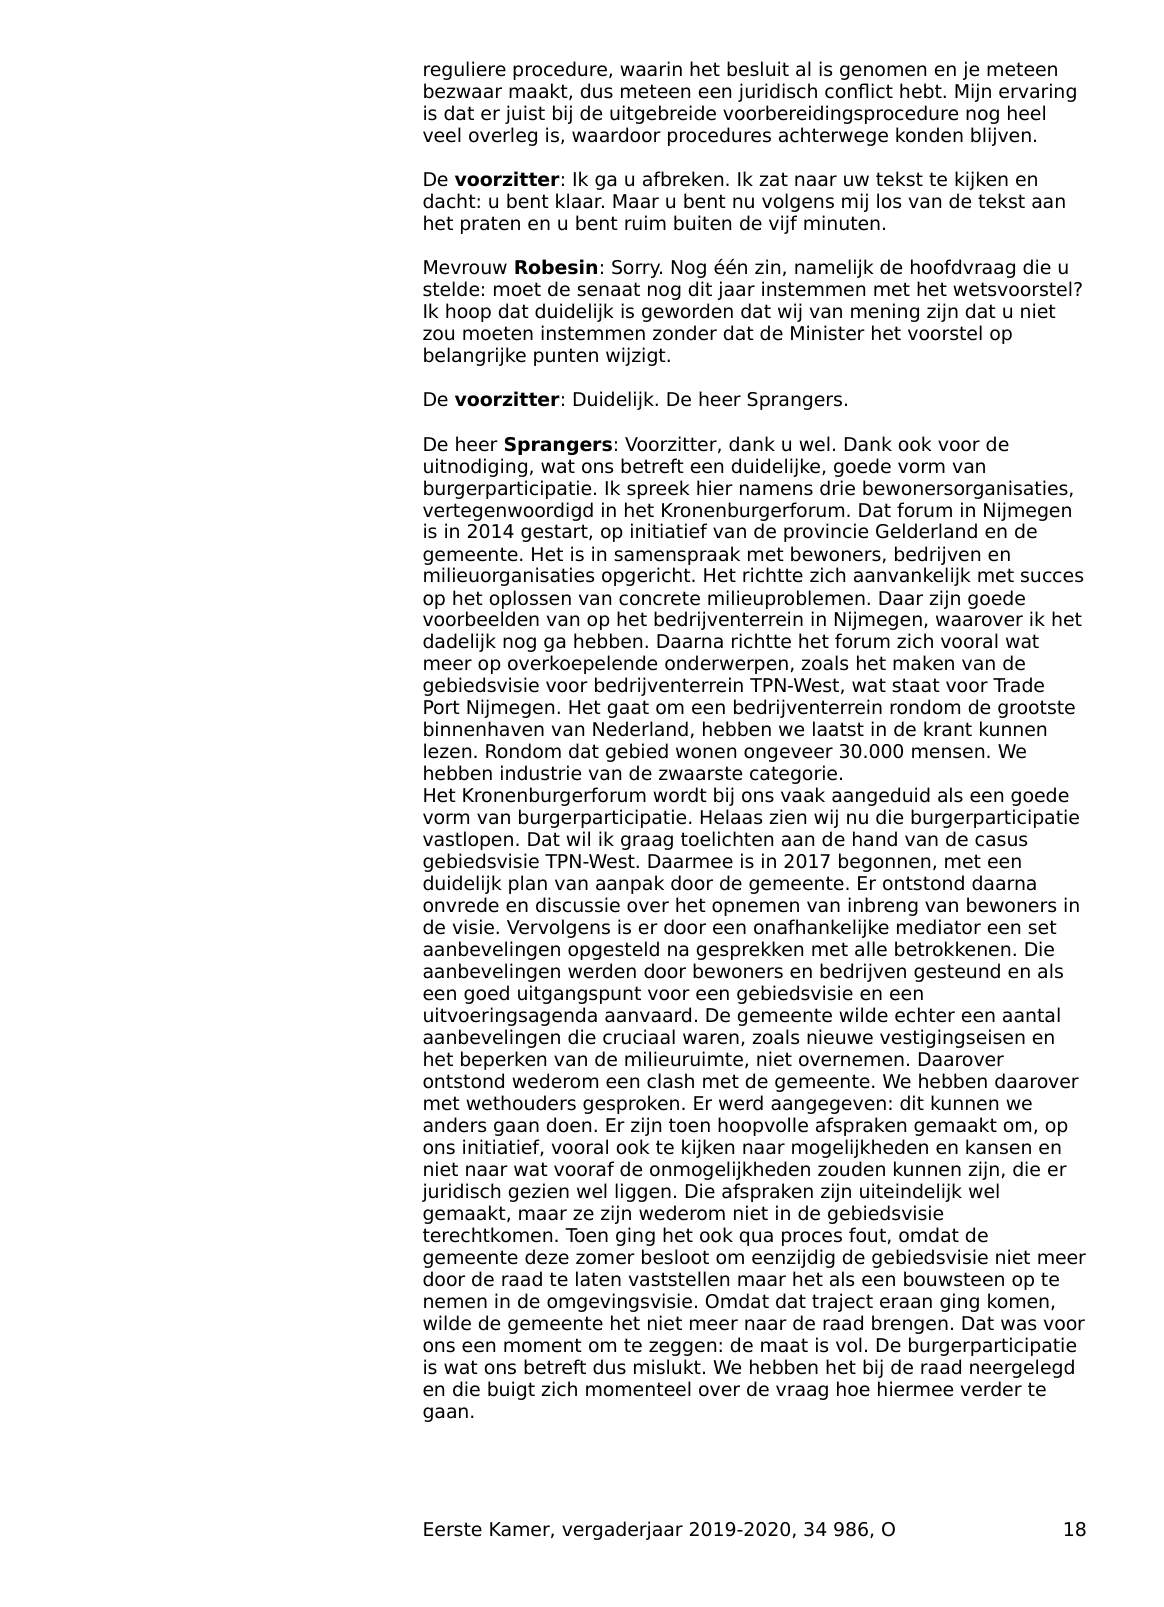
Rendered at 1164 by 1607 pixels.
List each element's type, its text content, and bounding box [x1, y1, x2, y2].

text Het Kronenburgerforum wordt bij ons vaak aangeduid als een goede vorm van burgerparticipatie. Helaas zien wij nu die burgerparticipatie vastlopen. Dat wil ik graag toelichten aan de hand van de casus gebiedsvisie TPN-West. Daarmee is in 2017 begonnen, met een duidelijk plan van aanpak door de gemeente. Er ontstond daarna onvrede en discussie over het opnemen van inbreng van bewoners in de visie. Vervolgens is er door een onafhankelijke mediator een set aanbevelingen opgesteld na gesprekken met alle betrokkenen. Die aanbevelingen werden door bewoners en bedrijven gesteund en als een goed uitgangspunt voor een gebiedsvisie en een uitvoeringsagenda aanvaard. De gemeente wilde echter een aantal aanbevelingen die cruciaal waren, zoals nieuwe vestigingseisen en het beperken van de milieuruimte, niet overnemen. Daarover ontstond wederom een clash met de gemeente. We hebben daarover met wethouders gesproken. Er werd aangegeven: dit kunnen we anders gaan doen. Er zijn toen hoopvolle afspraken gemaakt om, op ons initiatief, vooral ook te kijken naar mogelijkheden en kansen en niet naar wat vooraf de onmogelijkheden zouden kunnen zijn, die er juridisch gezien wel liggen. Die afspraken zijn uiteindelijk wel gemaakt, maar ze zijn wederom niet in de gebiedsvisie terechtkomen. Toen ging het ook qua proces fout, omdat de gemeente deze zomer besloot om eenzijdig de gebiedsvisie niet meer door de raad te laten vaststellen maar het als een bouwsteen op te nemen in de omgevingsvisie. Omdat dat traject eraan ging komen, wilde de gemeente het niet meer naar de raad brengen. Dat was voor ons een moment om te zeggen: de maat is vol. De burgerparticipatie is wat ons betreft dus mislukt. We hebben het bij de raad neergelegd en die buigt zich momenteel over de vraag hoe hiermee verder te gaan. [422, 785, 1087, 1423]
text De voorzitter: Ik ga u afbreken. Ik zat naar uw tekst te kijken en dacht: u bent klaar. Maar u bent nu volgens mij los van de tekst aan het praten en u bent ruim buiten de vijf minuten. [422, 169, 1087, 235]
text De heer Sprangers: Voorzitter, dank u wel. Dank ook voor de uitnodiging, wat ons betreft een duidelijke, goede vorm van burgerparticipatie. Ik spreek hier namens drie bewonersorganisaties, vertegenwoordigd in het Kronenburgerforum. Dat forum in Nijmegen is in 2014 gestart, op initiatief van de provincie Gelderland en de gemeente. Het is in samenspraak met bewoners, bedrijven en milieuorganisaties opgericht. Het richtte zich aanvankelijk met succes op het oplossen van concrete milieuproblemen. Daar zijn goede voorbeelden van op het bedrijventerrein in Nijmegen, waarover ik het dadelijk nog ga hebben. Daarna richtte het forum zich vooral wat meer op overkoepelende onderwerpen, zoals het maken van de gebiedsvisie voor bedrijventerrein TPN-West, wat staat voor Trade Port Nijmegen. Het gaat om een bedrijventerrein rondom de grootste binnenhaven van Nederland, hebben we laatst in de krant kunnen lezen. Rondom dat gebied wonen ongeveer 30.000 mensen. We hebben industrie van de zwaarste categorie. [422, 433, 1087, 785]
text De voorzitter: Duidelijk. De heer Sprangers. [422, 389, 1087, 411]
text reguliere procedure, waarin het besluit al is genomen en je meteen bezwaar maakt, dus meteen een juridisch conflict hebt. Mijn ervaring is dat er juist bij de uitgebreide voorbereidingsprocedure nog heel veel overleg is, waardoor procedures achterwege konden blijven. [422, 59, 1087, 147]
text Mevrouw Robesin: Sorry. Nog één zin, namelijk de hoofdvraag die u stelde: moet de senaat nog dit jaar instemmen met het wetsvoorstel? Ik hoop dat duidelijk is geworden dat wij van mening zijn dat u niet zou moeten instemmen zonder dat de Minister het voorstel op belangrijke punten wijzigt. [422, 257, 1087, 367]
